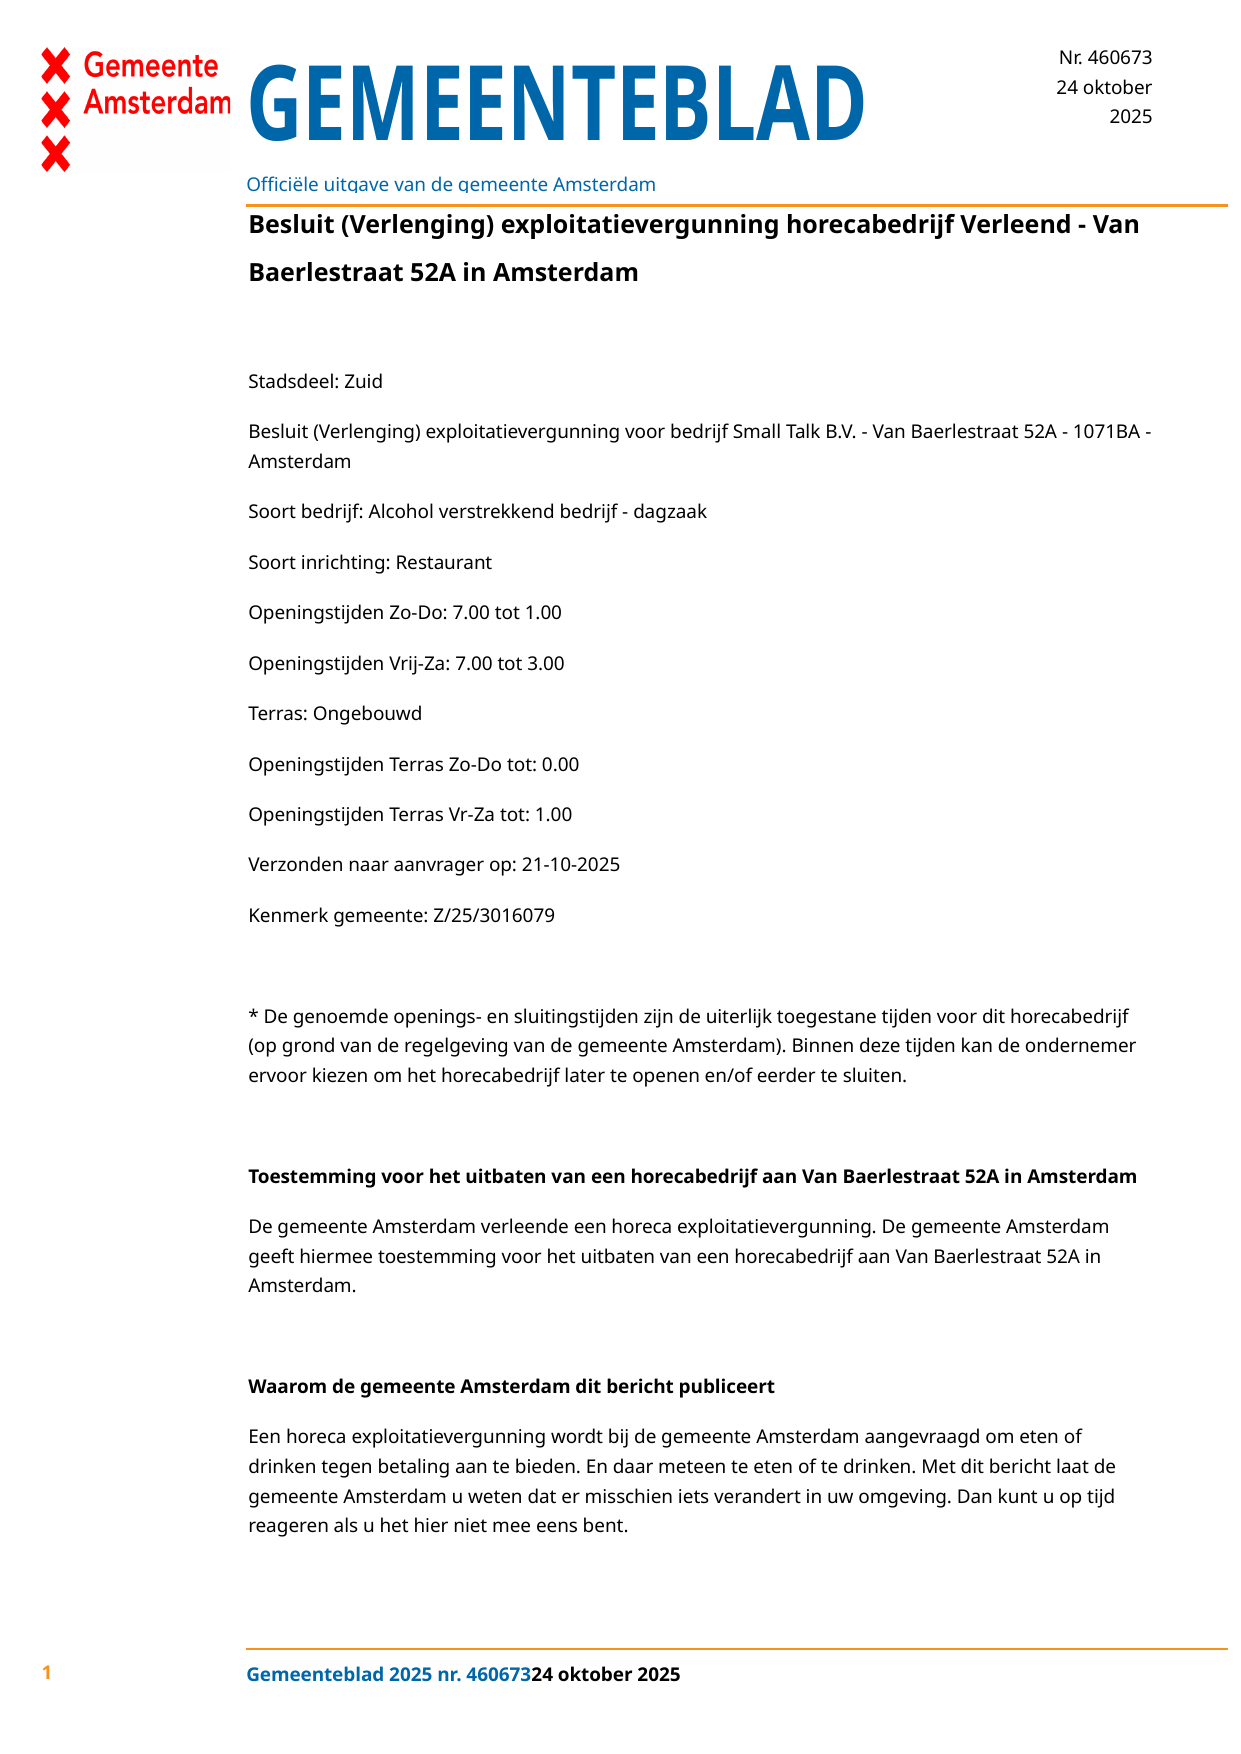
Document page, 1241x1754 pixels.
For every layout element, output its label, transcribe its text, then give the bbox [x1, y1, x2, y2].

text Terras: Ongebouwd [248, 700, 1152, 726]
text Openingstijden Zo-Do: 7.00 tot 1.00 [248, 599, 1152, 625]
text Besluit (Verlenging) exploitatievergunning horecabedrijf Verleend - Van Baerlestraat 52A in Amsterdam [248, 207, 1152, 288]
text Waarom de gemeente Amsterdam dit bericht publiceert [248, 1373, 1152, 1399]
text Verzonden naar aanvrager op: 21-10-2025 [248, 852, 1152, 877]
text Openingstijden Terras Zo-Do tot: 0.00 [248, 751, 1152, 777]
text Kenmerk gemeente: Z/25/3016079 [248, 902, 1152, 928]
text Openingstijden Vrij-Za: 7.00 tot 3.00 [248, 650, 1152, 676]
text Soort inrichting: Restaurant [248, 549, 1152, 575]
picture [41, 47, 231, 172]
text De gemeente Amsterdam verleende een horeca exploitatievergunning. De gemeente Amsterdam geeft hiermee toestemming voor het uitbaten van een horecabedrijf aan Van Baerlestraat 52A in Amsterdam. [248, 1213, 1152, 1298]
text Besluit (Verlenging) exploitatievergunning voor bedrijf Small Talk B.V. - Van Baerlestraat 52A - 1071BA - Amsterdam [248, 419, 1152, 474]
text Openingstijden Terras Vr-Za tot: 1.00 [248, 801, 1152, 827]
text Toestemming voor het uitbaten van een horecabedrijf aan Van Baerlestraat 52A in Amsterdam [248, 1163, 1152, 1189]
text Stadsdeel: Zuid [248, 368, 1152, 394]
text Een horeca exploitatievergunning wordt bij de gemeente Amsterdam aangevraagd om eten of drinken tegen betaling aan te bieden. En daar meteen te eten of te drinken. Met dit bericht laat de gemeente Amsterdam u weten dat er misschien iets verandert in uw omgeving. Dan kunt u op tijd reageren als u het hier niet mee eens bent. [248, 1424, 1152, 1538]
text * De genoemde openings- en sluitingstijden zijn de uiterlijk toegestane tijden voor dit horecabedrijf (op grond van de regelgeving van de gemeente Amsterdam). Binnen deze tijden kan de ondernemer ervoor kiezen om het horecabedrijf later te openen en/of eerder te sluiten. [248, 1003, 1152, 1088]
text Soort bedrijf: Alcohol verstrekkend bedrijf - dagzaak [248, 499, 1152, 524]
